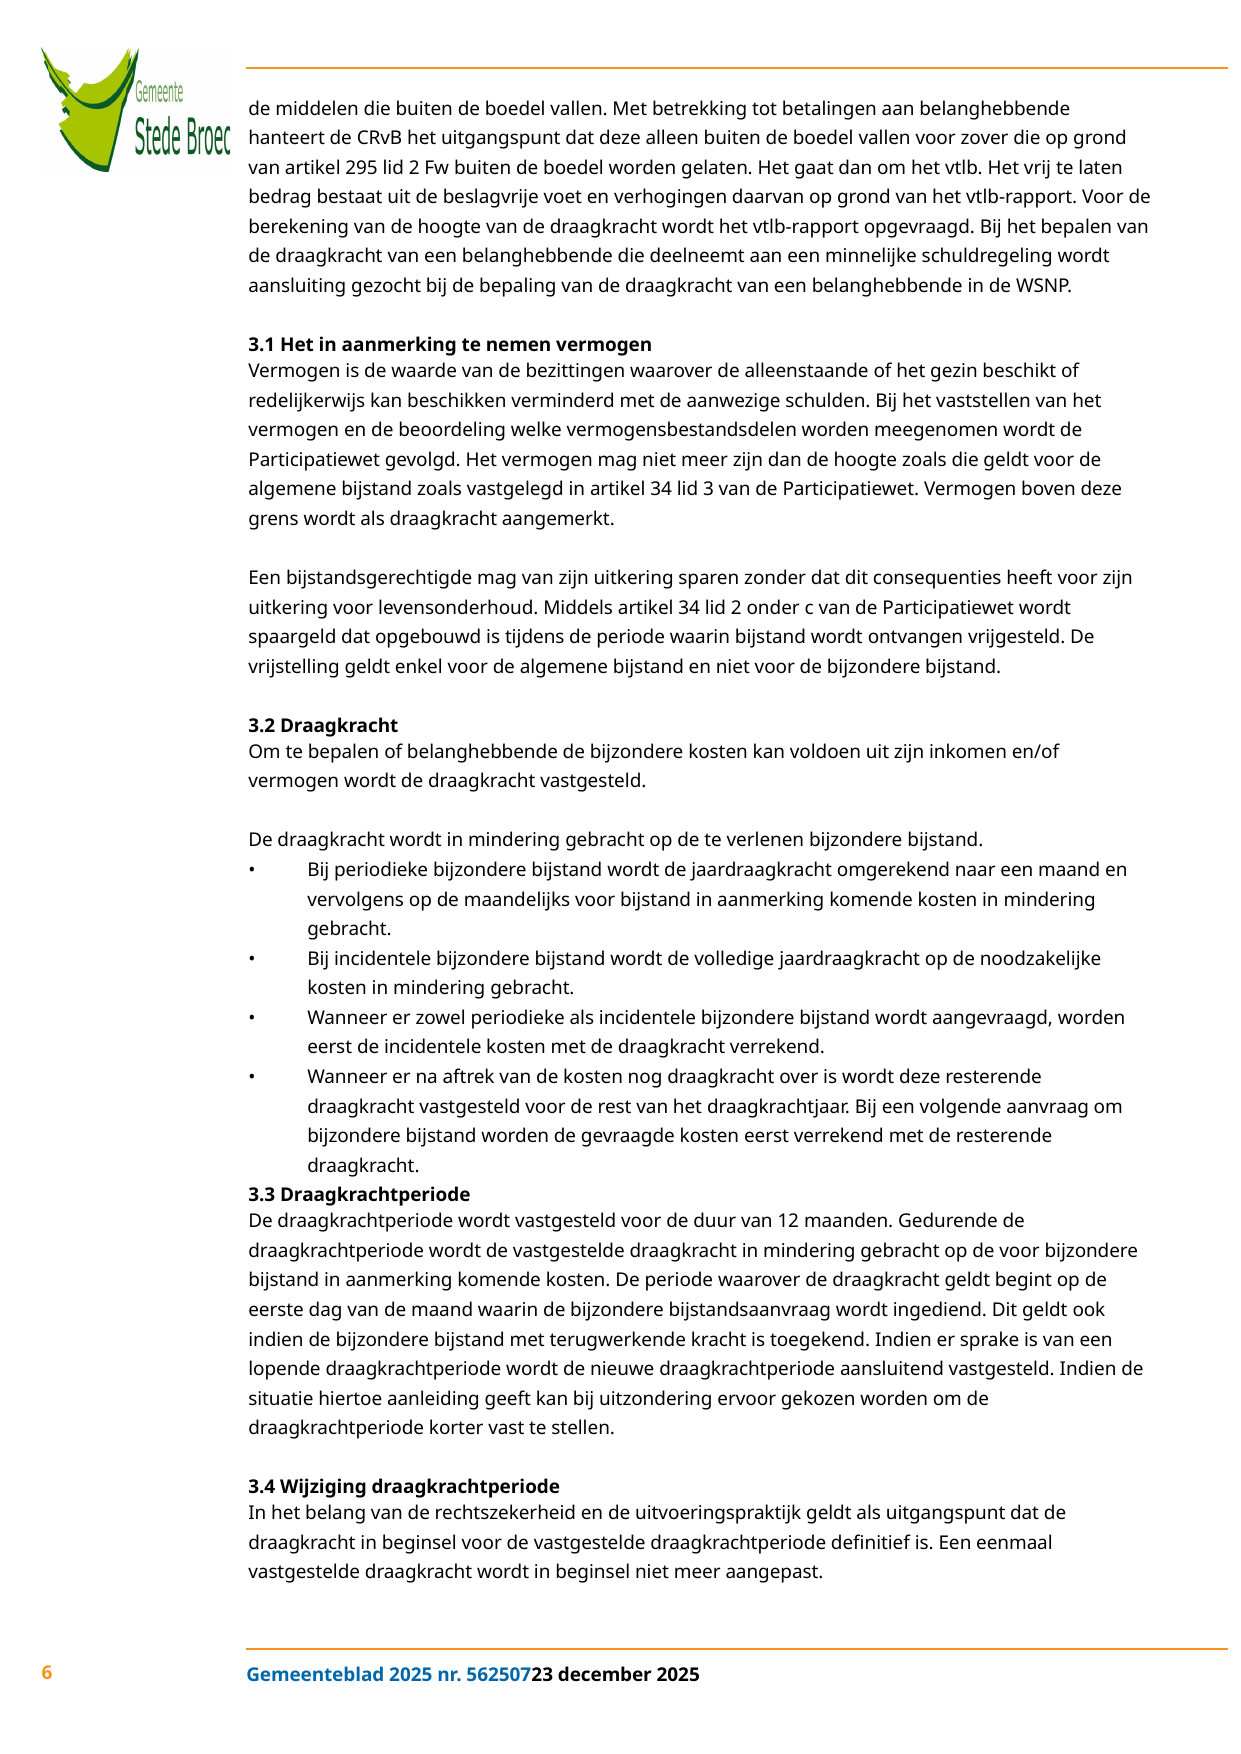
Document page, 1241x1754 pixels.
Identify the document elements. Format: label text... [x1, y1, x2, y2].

text Een bijstandsgerechtigde mag van zijn uitkering sparen zonder dat dit consequenties heeft voor zijn uitkering voor levensonderhoud. Middels artikel 34 lid 2 onder c van de Participatiewet wordt spaargeld dat opgebouwd is tijdens de periode waarin bijstand wordt ontvangen vrijgesteld. De vrijstelling geldt enkel voor de algemene bijstand en niet voor de bijzondere bijstand. [248, 564, 1152, 679]
text 3.2 Draagkracht [248, 712, 1152, 738]
text Vermogen is de waarde van de bezittingen waarover de alleenstaande of het gezin beschikt of redelijkerwijs kan beschikken verminderd met de aanwezige schulden. Bij het vaststellen van het vermogen en de beoordeling welke vermogensbestandsdelen worden meegenomen wordt de Participatiewet gevolgd. Het vermogen mag niet meer zijn dan de hoogte zoals die geldt voor de algemene bijstand zoals vastgelegd in artikel 34 lid 3 van de Participatiewet. Vermogen boven deze grens wordt als draagkracht aangemerkt. [248, 357, 1152, 531]
list Wanneer er na aftrek van de kosten nog draagkracht over is wordt deze resterende draagkracht vastgesteld voor de rest van het draagkrachtjaar. Bij een volgende aanvraag om bijzondere bijstand worden de gevraagde kosten eerst verrekend met de resterende draagkracht. [248, 1063, 1152, 1178]
text 3.3 Draagkrachtperiode [248, 1182, 1152, 1207]
text de middelen die buiten de boedel vallen. Met betrekking tot betalingen aan belanghebbende hanteert de CRvB het uitgangspunt dat deze alleen buiten de boedel vallen voor zover die op grond van artikel 295 lid 2 Fw buiten de boedel worden gelaten. Het gaat dan om het vtlb. Het vrij te laten bedrag bestaat uit de beslagvrije voet en verhogingen daarvan op grond van het vtlb-rapport. Voor de berekening van de hoogte van de draagkracht wordt het vtlb-rapport opgevraagd. Bij het bepalen van de draagkracht van een belanghebbende die deelneemt aan een minnelijke schuldregeling wordt aansluiting gezocht bij de bepaling van de draagkracht van een belanghebbende in de WSNP. [248, 95, 1152, 298]
text In het belang van de rechtszekerheid en de uitvoeringspraktijk geldt als uitgangspunt dat de draagkracht in beginsel voor de vastgestelde draagkrachtperiode definitief is. Een eenmaal vastgestelde draagkracht wordt in beginsel niet meer aangepast. [248, 1499, 1152, 1584]
text Om te bepalen of belanghebbende de bijzondere kosten kan voldoen uit zijn inkomen en/of vermogen wordt de draagkracht vastgesteld. [248, 738, 1152, 793]
text De draagkracht wordt in mindering gebracht op de te verlenen bijzondere bijstand. [248, 827, 1152, 852]
text 3.4 Wijziging draagkrachtperiode [248, 1474, 1152, 1499]
list Bij periodieke bijzondere bijstand wordt de jaardraagkracht omgerekend naar een maand en vervolgens op de maandelijks voor bijstand in aanmerking komende kosten in mindering gebracht. [248, 856, 1152, 941]
list Wanneer er zowel periodieke als incidentele bijzondere bijstand wordt aangevraagd, worden eerst de incidentele kosten met de draagkracht verrekend. [248, 1004, 1152, 1059]
text 3.1 Het in aanmerking te nemen vermogen [248, 331, 1152, 357]
text De draagkrachtperiode wordt vastgesteld voor de duur van 12 maanden. Gedurende de draagkrachtperiode wordt de vastgestelde draagkracht in mindering gebracht op de voor bijzondere bijstand in aanmerking komende kosten. De periode waarover de draagkracht geldt begint op de eerste dag van de maand waarin de bijzondere bijstandsaanvraag wordt ingediend. Dit geldt ook indien de bijzondere bijstand met terugwerkende kracht is toegekend. Indien er sprake is van een lopende draagkrachtperiode wordt de nieuwe draagkrachtperiode aansluitend vastgesteld. Indien de situatie hiertoe aanleiding geeft kan bij uitzondering ervoor gekozen worden om de draagkrachtperiode korter vast te stellen. [248, 1207, 1152, 1440]
picture [41, 47, 231, 172]
list Bij incidentele bijzondere bijstand wordt de volledige jaardraagkracht op de noodzakelijke kosten in mindering gebracht. [248, 945, 1152, 1000]
